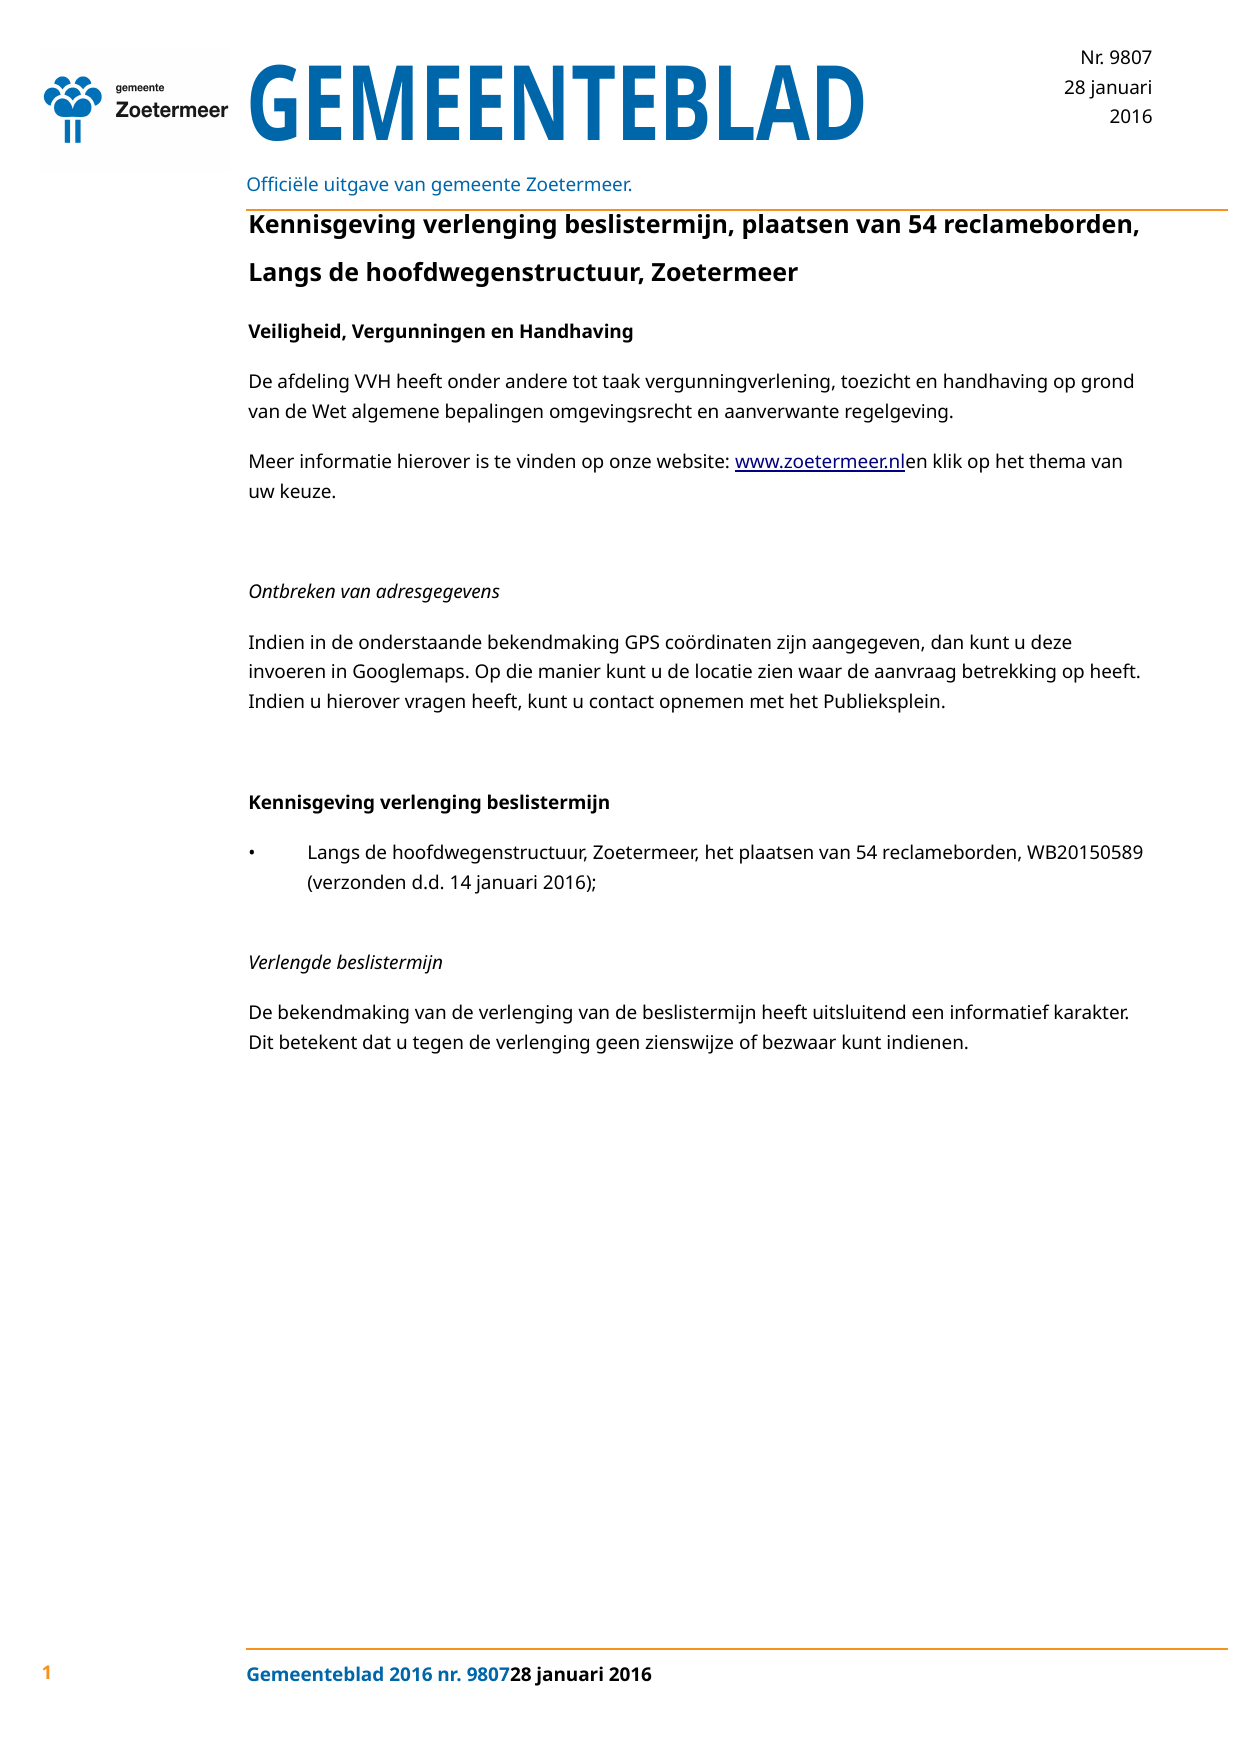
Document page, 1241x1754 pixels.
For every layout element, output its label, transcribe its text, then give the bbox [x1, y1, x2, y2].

text Kennisgeving verlenging beslistermijn [248, 789, 1152, 815]
list Langs de hoofdwegenstructuur, Zoetermeer, het plaatsen van 54 reclameborden, WB20150589 (verzonden d.d. 14 januari 2016); [248, 839, 1152, 895]
picture [41, 47, 231, 172]
text De bekendmaking van de verlenging van de beslistermijn heeft uitsluitend een informatief karakter. Dit betekent dat u tegen de verlenging geen zienswijze of bezwaar kunt indienen. [248, 999, 1152, 1055]
text De afdeling VVH heeft onder andere tot taak vergunningverlening, toezicht en handhaving op grond van de Wet algemene bepalingen omgevingsrecht en aanverwante regelgeving. [248, 368, 1152, 424]
text Verlengde beslistermijn [248, 949, 1152, 975]
text Indien in de onderstaande bekendmaking GPS coördinaten zijn aangegeven, dan kunt u deze invoeren in Googlemaps. Op die manier kunt u de locatie zien waar de aanvraag betrekking op heeft. Indien u hierover vragen heeft, kunt u contact opnemen met het Publieksplein. [248, 629, 1152, 714]
text Veiligheid, Vergunningen en Handhaving [248, 318, 1152, 344]
text Ontbreken van adresgegevens [248, 579, 1152, 604]
text Meer informatie hierover is te vinden op onze website: www.zoetermeer.nlen klik op het thema van uw keuze. [248, 448, 1152, 504]
text Kennisgeving verlenging beslistermijn, plaatsen van 54 reclameborden, Langs de hoofdwegenstructuur, Zoetermeer [248, 211, 1152, 288]
